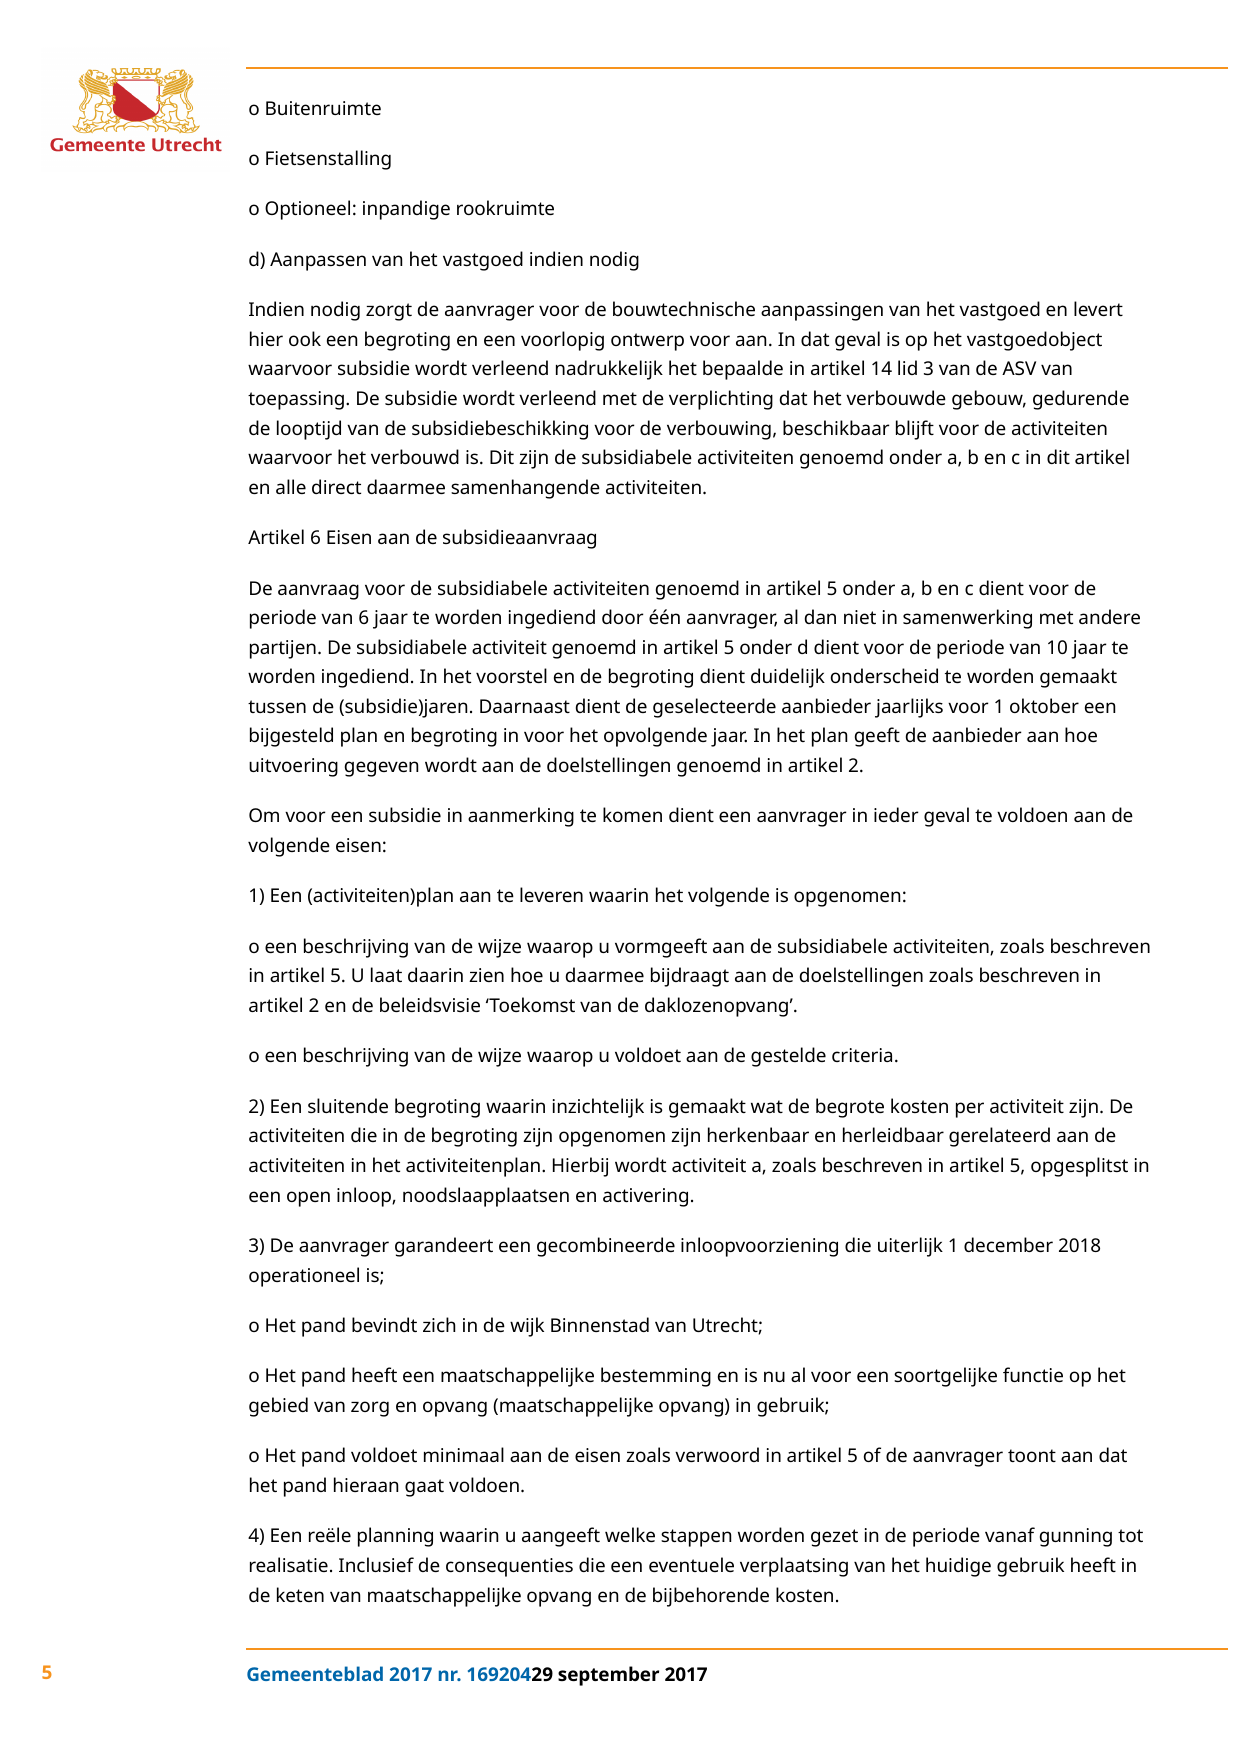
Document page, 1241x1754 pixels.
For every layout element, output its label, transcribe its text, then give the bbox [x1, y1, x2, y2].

text Om voor een subsidie in aanmerking te komen dient een aanvrager in ieder geval te voldoen aan de volgende eisen: [248, 803, 1152, 858]
text 1) Een (activiteiten)plan aan te leveren waarin het volgende is opgenomen: [248, 883, 1152, 908]
text De aanvraag voor de subsidiabele activiteiten genoemd in artikel 5 onder a, b en c dient voor de periode van 6 jaar te worden ingediend door één aanvrager, al dan niet in samenwerking met andere partijen. De subsidiabele activiteit genoemd in artikel 5 onder d dient voor de periode van 10 jaar te worden ingediend. In het voorstel en de begroting dient duidelijk onderscheid te worden gemaakt tussen de (subsidie)jaren. Daarnaast dient de geselecteerde aanbieder jaarlijks voor 1 oktober een bijgesteld plan en begroting in voor het opvolgende jaar. In het plan geeft de aanbieder aan hoe uitvoering gegeven wordt aan de doelstellingen genoemd in artikel 2. [248, 575, 1152, 778]
text o een beschrijving van de wijze waarop u voldoet aan de gestelde criteria. [248, 1043, 1152, 1068]
text o een beschrijving van de wijze waarop u vormgeeft aan de subsidiabele activiteiten, zoals beschreven in artikel 5. U laat daarin zien hoe u daarmee bijdraagt aan de doelstellingen zoals beschreven in artikel 2 en de beleidsvisie ‘Toekomst van de daklozenopvang’. [248, 933, 1152, 1018]
text Artikel 6 Eisen aan de subsidieaanvraag [248, 524, 1152, 550]
text d) Aanpassen van het vastgoed indien nodig [248, 246, 1152, 272]
text o Optioneel: inpandige rookruimte [248, 196, 1152, 221]
picture [41, 47, 231, 172]
text o Het pand bevindt zich in de wijk Binnenstad van Utrecht; [248, 1312, 1152, 1338]
text Indien nodig zorgt de aanvrager voor de bouwtechnische aanpassingen van het vastgoed en levert hier ook een begroting en een voorlopig ontwerp voor aan. In dat geval is op het vastgoedobject waarvoor subsidie wordt verleend nadrukkelijk het bepaalde in artikel 14 lid 3 van de ASV van toepassing. De subsidie wordt verleend met de verplichting dat het verbouwde gebouw, gedurende de looptijd van de subsidiebeschikking voor de verbouwing, beschikbaar blijft voor de activiteiten waarvoor het verbouwd is. Dit zijn de subsidiabele activiteiten genoemd onder a, b en c in dit artikel en alle direct daarmee samenhangende activiteiten. [248, 296, 1152, 500]
text o Het pand heeft een maatschappelijke bestemming en is nu al voor een soortgelijke functie op het gebied van zorg en opvang (maatschappelijke opvang) in gebruik; [248, 1363, 1152, 1418]
text 4) Een reële planning waarin u aangeeft welke stappen worden gezet in de periode vanaf gunning tot realisatie. Inclusief de consequenties die een eventuele verplaatsing van het huidige gebruik heeft in de keten van maatschappelijke opvang en de bijbehorende kosten. [248, 1523, 1152, 1608]
text o Het pand voldoet minimaal aan de eisen zoals verwoord in artikel 5 of de aanvrager toont aan dat het pand hieraan gaat voldoen. [248, 1443, 1152, 1498]
text o Fietsenstalling [248, 145, 1152, 171]
text o Buitenruimte [248, 95, 1152, 121]
text 3) De aanvrager garandeert een gecombineerde inloopvoorziening die uiterlijk 1 december 2018 operationeel is; [248, 1232, 1152, 1288]
text 2) Een sluitende begroting waarin inzichtelijk is gemaakt wat de begrote kosten per activiteit zijn. De activiteiten die in de begroting zijn opgenomen zijn herkenbaar en herleidbaar gerelateerd aan de activiteiten in het activiteitenplan. Hierbij wordt activiteit a, zoals beschreven in artikel 5, opgesplitst in een open inloop, noodslaapplaatsen en activering. [248, 1093, 1152, 1208]
